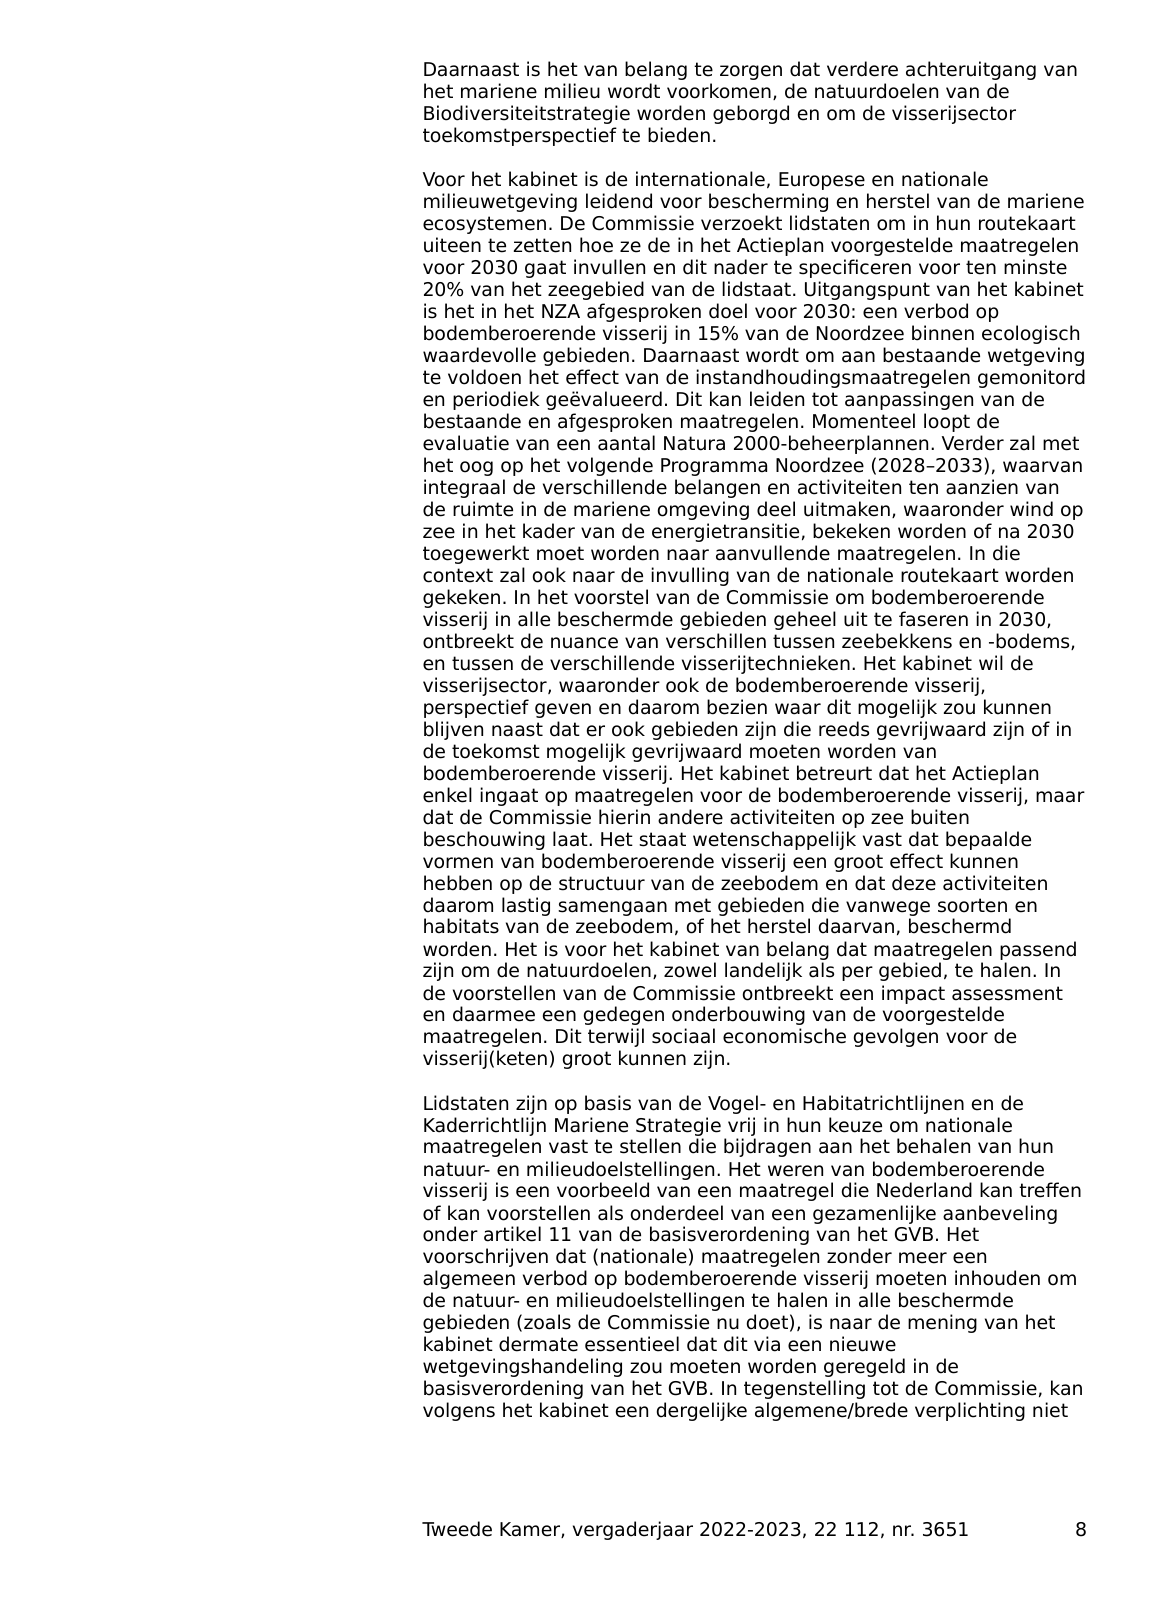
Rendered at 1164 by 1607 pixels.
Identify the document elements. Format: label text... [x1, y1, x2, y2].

text Lidstaten zijn op basis van de Vogel- en Habitatrichtlijnen en de Kaderrichtlijn Mariene Strategie vrij in hun keuze om nationale maatregelen vast te stellen die bijdragen aan het behalen van hun natuur- en milieudoelstellingen. Het weren van bodemberoerende visserij is een voorbeeld van een maatregel die Nederland kan treffen of kan voorstellen als onderdeel van een gezamenlijke aanbeveling onder artikel 11 van de basisverordening van het GVB. Het voorschrijven dat (nationale) maatregelen zonder meer een algemeen verbod op bodemberoerende visserij moeten inhouden om de natuur- en milieudoelstellingen te halen in alle beschermde gebieden (zoals de Commissie nu doet), is naar de mening van het kabinet dermate essentieel dat dit via een nieuwe wetgevingshandeling zou moeten worden geregeld in de basisverordening van het GVB. In tegenstelling tot de Commissie, kan volgens het kabinet een dergelijke algemene/brede verplichting niet [422, 1092, 1087, 1422]
text Daarnaast is het van belang te zorgen dat verdere achteruitgang van het mariene milieu wordt voorkomen, de natuurdoelen van de Biodiversiteitstrategie worden geborgd en om de visserijsector toekomstperspectief te bieden. [422, 59, 1087, 147]
text Voor het kabinet is de internationale, Europese en nationale milieuwetgeving leidend voor bescherming en herstel van de mariene ecosystemen. De Commissie verzoekt lidstaten om in hun routekaart uiteen te zetten hoe ze de in het Actieplan voorgestelde maatregelen voor 2030 gaat invullen en dit nader te specificeren voor ten minste 20% van het zeegebied van de lidstaat. Uitgangspunt van het kabinet is het in het NZA afgesproken doel voor 2030: een verbod op bodemberoerende visserij in 15% van de Noordzee binnen ecologisch waardevolle gebieden. Daarnaast wordt om aan bestaande wetgeving te voldoen het effect van de instandhoudingsmaatregelen gemonitord en periodiek geëvalueerd. Dit kan leiden tot aanpassingen van de bestaande en afgesproken maatregelen. Momenteel loopt de evaluatie van een aantal Natura 2000-beheerplannen. Verder zal met het oog op het volgende Programma Noordzee (2028–2033), waarvan integraal de verschillende belangen en activiteiten ten aanzien van de ruimte in de mariene omgeving deel uitmaken, waaronder wind op zee in het kader van de energietransitie, bekeken worden of na 2030 toegewerkt moet worden naar aanvullende maatregelen. In die context zal ook naar de invulling van de nationale routekaart worden gekeken. In het voorstel van de Commissie om bodemberoerende visserij in alle beschermde gebieden geheel uit te faseren in 2030, ontbreekt de nuance van verschillen tussen zeebekkens en -bodems, en tussen de verschillende visserijtechnieken. Het kabinet wil de visserijsector, waaronder ook de bodemberoerende visserij, perspectief geven en daarom bezien waar dit mogelijk zou kunnen blijven naast dat er ook gebieden zijn die reeds gevrijwaard zijn of in de toekomst mogelijk gevrijwaard moeten worden van bodemberoerende visserij. Het kabinet betreurt dat het Actieplan enkel ingaat op maatregelen voor de bodemberoerende visserij, maar dat de Commissie hierin andere activiteiten op zee buiten beschouwing laat. Het staat wetenschappelijk vast dat bepaalde vormen van bodemberoerende visserij een groot effect kunnen hebben op de structuur van de zeebodem en dat deze activiteiten daarom lastig samengaan met gebieden die vanwege soorten en habitats van de zeebodem, of het herstel daarvan, beschermd worden. Het is voor het kabinet van belang dat maatregelen passend zijn om de natuurdoelen, zowel landelijk als per gebied, te halen. In de voorstellen van de Commissie ontbreekt een impact assessment en daarmee een gedegen onderbouwing van de voorgestelde maatregelen. Dit terwijl sociaal economische gevolgen voor de visserij(keten) groot kunnen zijn. [422, 169, 1087, 1070]
